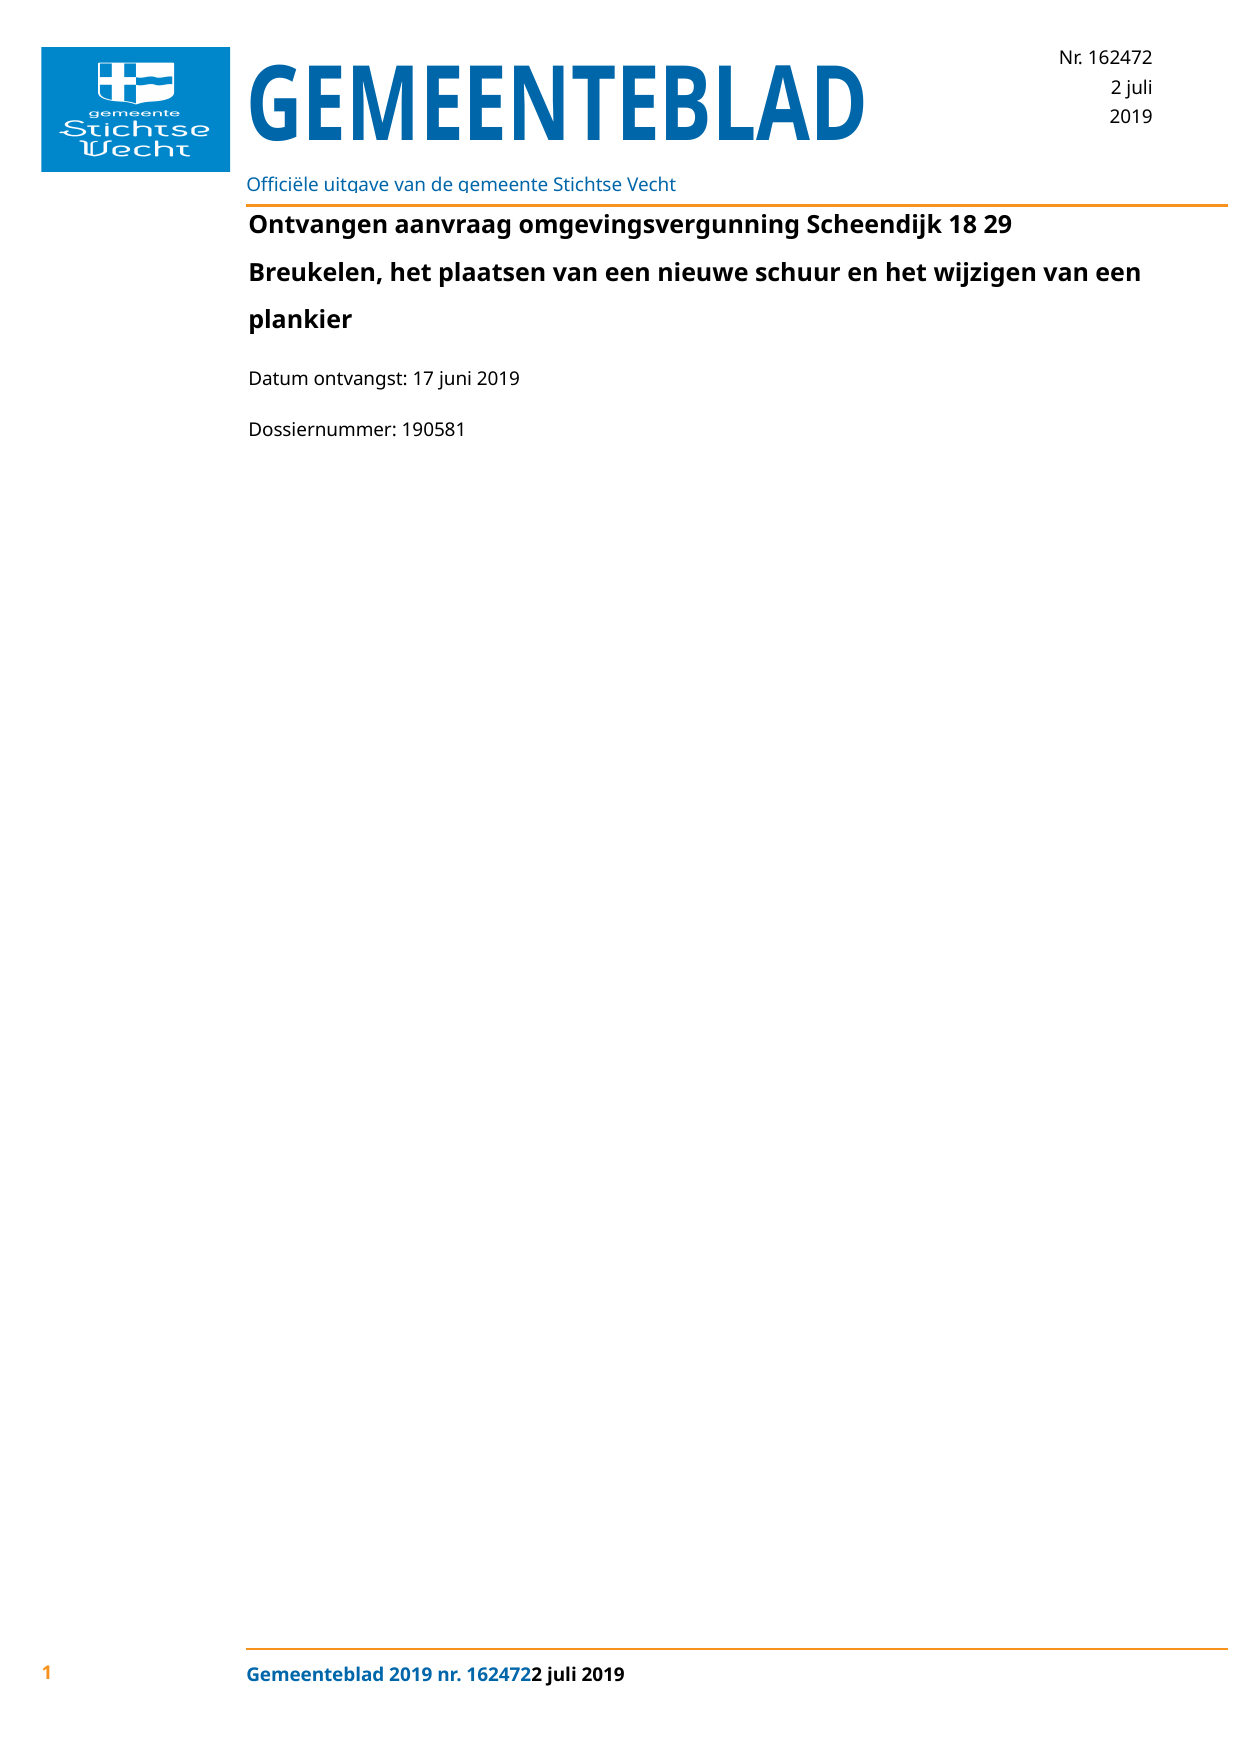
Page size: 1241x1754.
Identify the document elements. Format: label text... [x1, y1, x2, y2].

picture [137, 63, 174, 103]
text Ontvangen aanvraag omgevingsvergunning Scheendijk 18 29 Breukelen, het plaatsen van een nieuwe schuur en het wijzigen van een plankier [248, 207, 1152, 336]
picture [99, 63, 135, 101]
text Datum ontvangst: 17 juni 2019 [248, 366, 1152, 391]
text Dossiernummer: 190581 [248, 416, 1152, 442]
